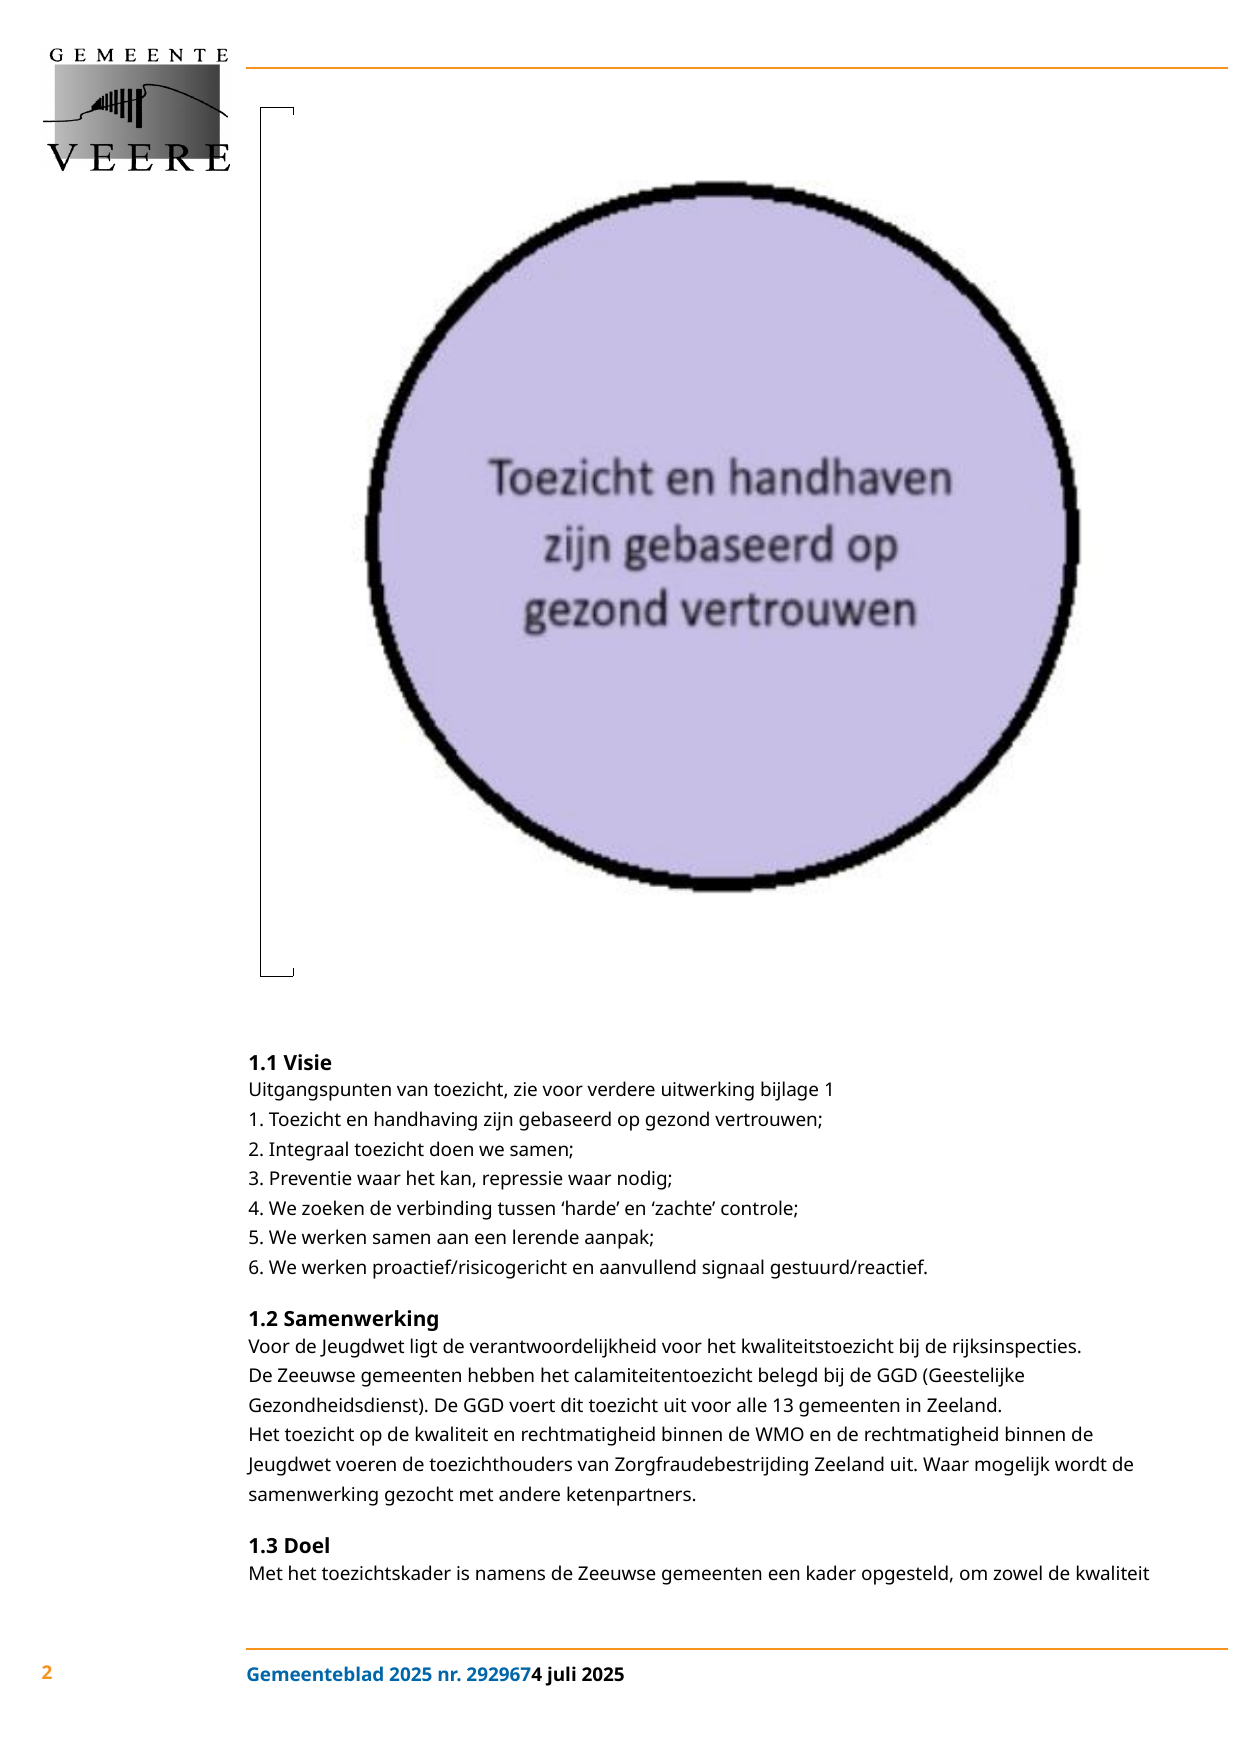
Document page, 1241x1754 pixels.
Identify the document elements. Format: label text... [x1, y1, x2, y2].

text 5. We werken samen aan een lerende aanpak; [248, 1224, 1152, 1250]
text 6. We werken proactief/risicogericht en aanvullend signaal gestuurd/reactief. [248, 1254, 1152, 1280]
text Uitgangspunten van toezicht, zie voor verdere uitwerking bijlage 1 [248, 1077, 1152, 1102]
picture [268, 115, 1173, 968]
picture [41, 47, 231, 172]
text Met het toezichtskader is namens de Zeeuwse gemeenten een kader opgesteld, om zowel de kwaliteit [248, 1560, 1152, 1585]
text 1. Toezicht en handhaving zijn gebaseerd op gezond vertrouwen; [248, 1106, 1152, 1132]
text De Zeeuwse gemeenten hebben het calamiteitentoezicht belegd bij de GGD (Geestelijke Gezondheidsdienst). De GGD voert dit toezicht uit voor alle 13 gemeenten in Zeeland. [248, 1362, 1152, 1418]
text 1.3 Doel [248, 1531, 1152, 1560]
text Het toezicht op de kwaliteit en rechtmatigheid binnen de WMO en de rechtmatigheid binnen de Jeugdwet voeren de toezichthouders van Zorgfraudebestrijding Zeeland uit. Waar mogelijk wordt de samenwerking gezocht met andere ketenpartners. [248, 1422, 1152, 1507]
text Voor de Jeugdwet ligt de verantwoordelijkheid voor het kwaliteitstoezicht bij de rijksinspecties. [248, 1333, 1152, 1359]
text 1.2 Samenwerking [248, 1304, 1152, 1333]
text 3. Preventie waar het kan, repressie waar nodig; [248, 1165, 1152, 1191]
text 4. We zoeken de verbinding tussen ‘harde’ en ‘zachte’ controle; [248, 1195, 1152, 1221]
text 1.1 Visie [248, 1048, 1152, 1077]
text 2. Integraal toezicht doen we samen; [248, 1136, 1152, 1161]
